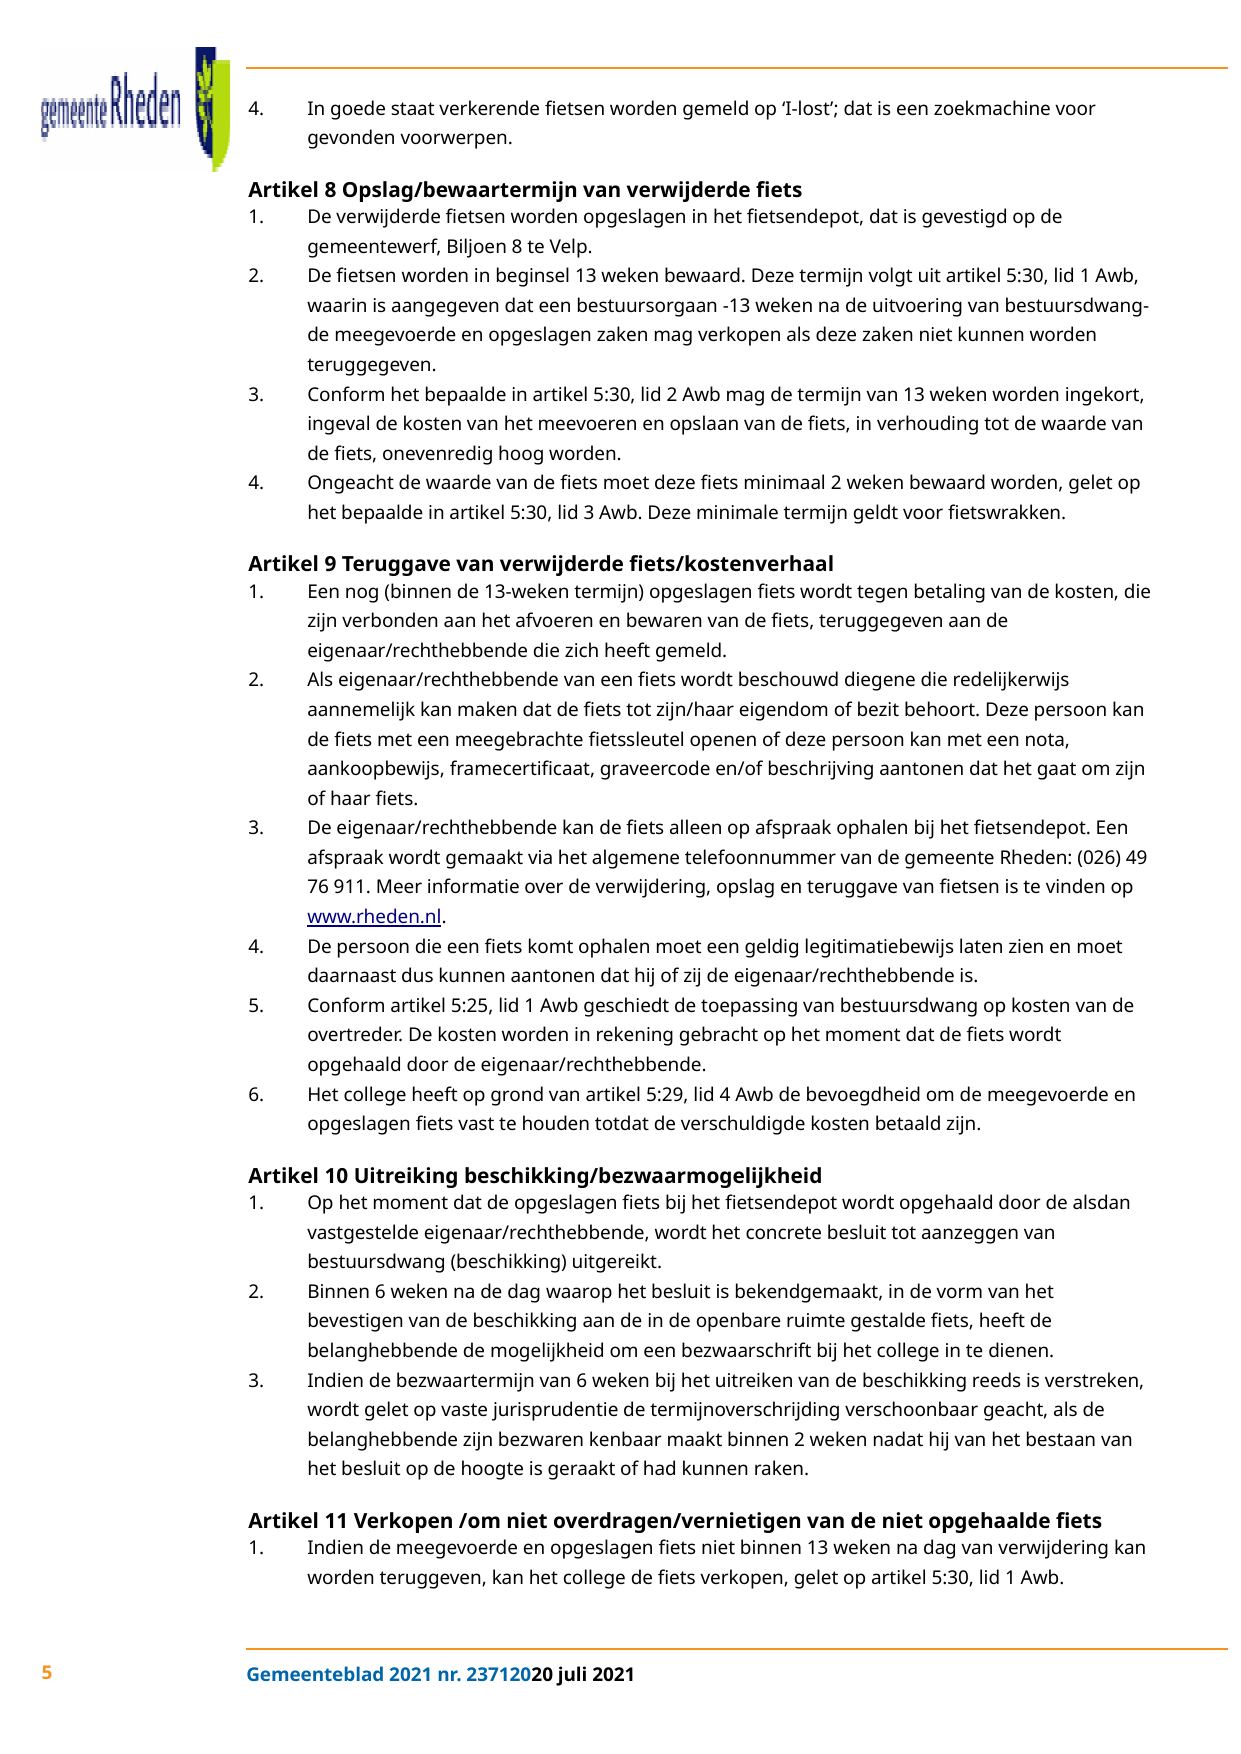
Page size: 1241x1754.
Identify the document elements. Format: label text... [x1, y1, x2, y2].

list De verwijderde fietsen worden opgeslagen in het fietsendepot, dat is gevestigd op de gemeentewerf, Biljoen 8 te Velp. [248, 203, 1152, 258]
list Het college heeft op grond van artikel 5:29, lid 4 Awb de bevoegdheid om de meegevoerde en opgeslagen fiets vast te houden totdat de verschuldigde kosten betaald zijn. [248, 1081, 1152, 1136]
list Binnen 6 weken na de dag waarop het besluit is bekendgemaakt, in de vorm van het bevestigen van de beschikking aan de in de openbare ruimte gestalde fiets, heeft de belanghebbende de mogelijkheid om een bezwaarschrift bij het college in te dienen. [248, 1278, 1152, 1363]
picture [41, 47, 231, 172]
list Conform artikel 5:25, lid 1 Awb geschiedt de toepassing van bestuursdwang op kosten van de overtreder. De kosten worden in rekening gebracht op het moment dat de fiets wordt opgehaald door de eigenaar/rechthebbende. [248, 992, 1152, 1077]
list Conform het bepaalde in artikel 5:30, lid 2 Awb mag de termijn van 13 weken worden ingekort, ingeval de kosten van het meevoeren en opslaan van de fiets, in verhouding tot de waarde van de fiets, onevenredig hoog worden. [248, 381, 1152, 466]
list Als eigenaar/rechthebbende van een fiets wordt beschouwd diegene die redelijkerwijs aannemelijk kan maken dat de fiets tot zijn/haar eigendom of bezit behoort. Deze persoon kan de fiets met een meegebrachte fietssleutel openen of deze persoon kan met een nota, aankoopbewijs, framecertificaat, graveercode en/of beschrijving aantonen dat het gaat om zijn of haar fiets. [248, 667, 1152, 811]
text Artikel 8 Opslag/bewaartermijn van verwijderde fiets [248, 175, 1152, 203]
list De eigenaar/rechthebbende kan de fiets alleen op afspraak ophalen bij het fietsendepot. Een afspraak wordt gemaakt via het algemene telefoonnummer van de gemeente Rheden: (026) 49 76 911. Meer informatie over de verwijdering, opslag en teruggave van fietsen is te vinden op www.rheden.nl. [248, 814, 1152, 929]
text Artikel 10 Uitreiking beschikking/bezwaarmogelijkheid [248, 1161, 1152, 1189]
list Ongeacht de waarde van de fiets moet deze fiets minimaal 2 weken bewaard worden, gelet op het bepaalde in artikel 5:30, lid 3 Awb. Deze minimale termijn geldt voor fietswrakken. [248, 469, 1152, 525]
list Indien de bezwaartermijn van 6 weken bij het uitreiken van de beschikking reeds is verstreken, wordt gelet op vaste jurisprudentie de termijnoverschrijding verschoonbaar geacht, als de belanghebbende zijn bezwaren kenbaar maakt binnen 2 weken nadat hij van het bestaan van het besluit op de hoogte is geraakt of had kunnen raken. [248, 1367, 1152, 1481]
text Artikel 9 Teruggave van verwijderde fiets/kostenverhaal [248, 549, 1152, 578]
list De fietsen worden in beginsel 13 weken bewaard. Deze termijn volgt uit artikel 5:30, lid 1 Awb, waarin is aangegeven dat een bestuursorgaan -13 weken na de uitvoering van bestuursdwang- de meegevoerde en opgeslagen zaken mag verkopen als deze zaken niet kunnen worden teruggegeven. [248, 262, 1152, 377]
list De persoon die een fiets komt ophalen moet een geldig legitimatiebewijs laten zien en moet daarnaast dus kunnen aantonen dat hij of zij de eigenaar/rechthebbende is. [248, 933, 1152, 988]
list In goede staat verkerende fietsen worden gemeld op ‘I-lost’; dat is een zoekmachine voor gevonden voorwerpen. [248, 95, 1152, 150]
text Artikel 11 Verkopen /om niet overdragen/vernietigen van de niet opgehaalde fiets [248, 1506, 1152, 1534]
list Een nog (binnen de 13-weken termijn) opgeslagen fiets wordt tegen betaling van de kosten, die zijn verbonden aan het afvoeren en bewaren van de fiets, teruggegeven aan de eigenaar/rechthebbende die zich heeft gemeld. [248, 578, 1152, 663]
list Op het moment dat de opgeslagen fiets bij het fietsendepot wordt opgehaald door de alsdan vastgestelde eigenaar/rechthebbende, wordt het concrete besluit tot aanzeggen van bestuursdwang (beschikking) uitgereikt. [248, 1189, 1152, 1274]
list Indien de meegevoerde en opgeslagen fiets niet binnen 13 weken na dag van verwijdering kan worden teruggeven, kan het college de fiets verkopen, gelet op artikel 5:30, lid 1 Awb. [248, 1534, 1152, 1590]
